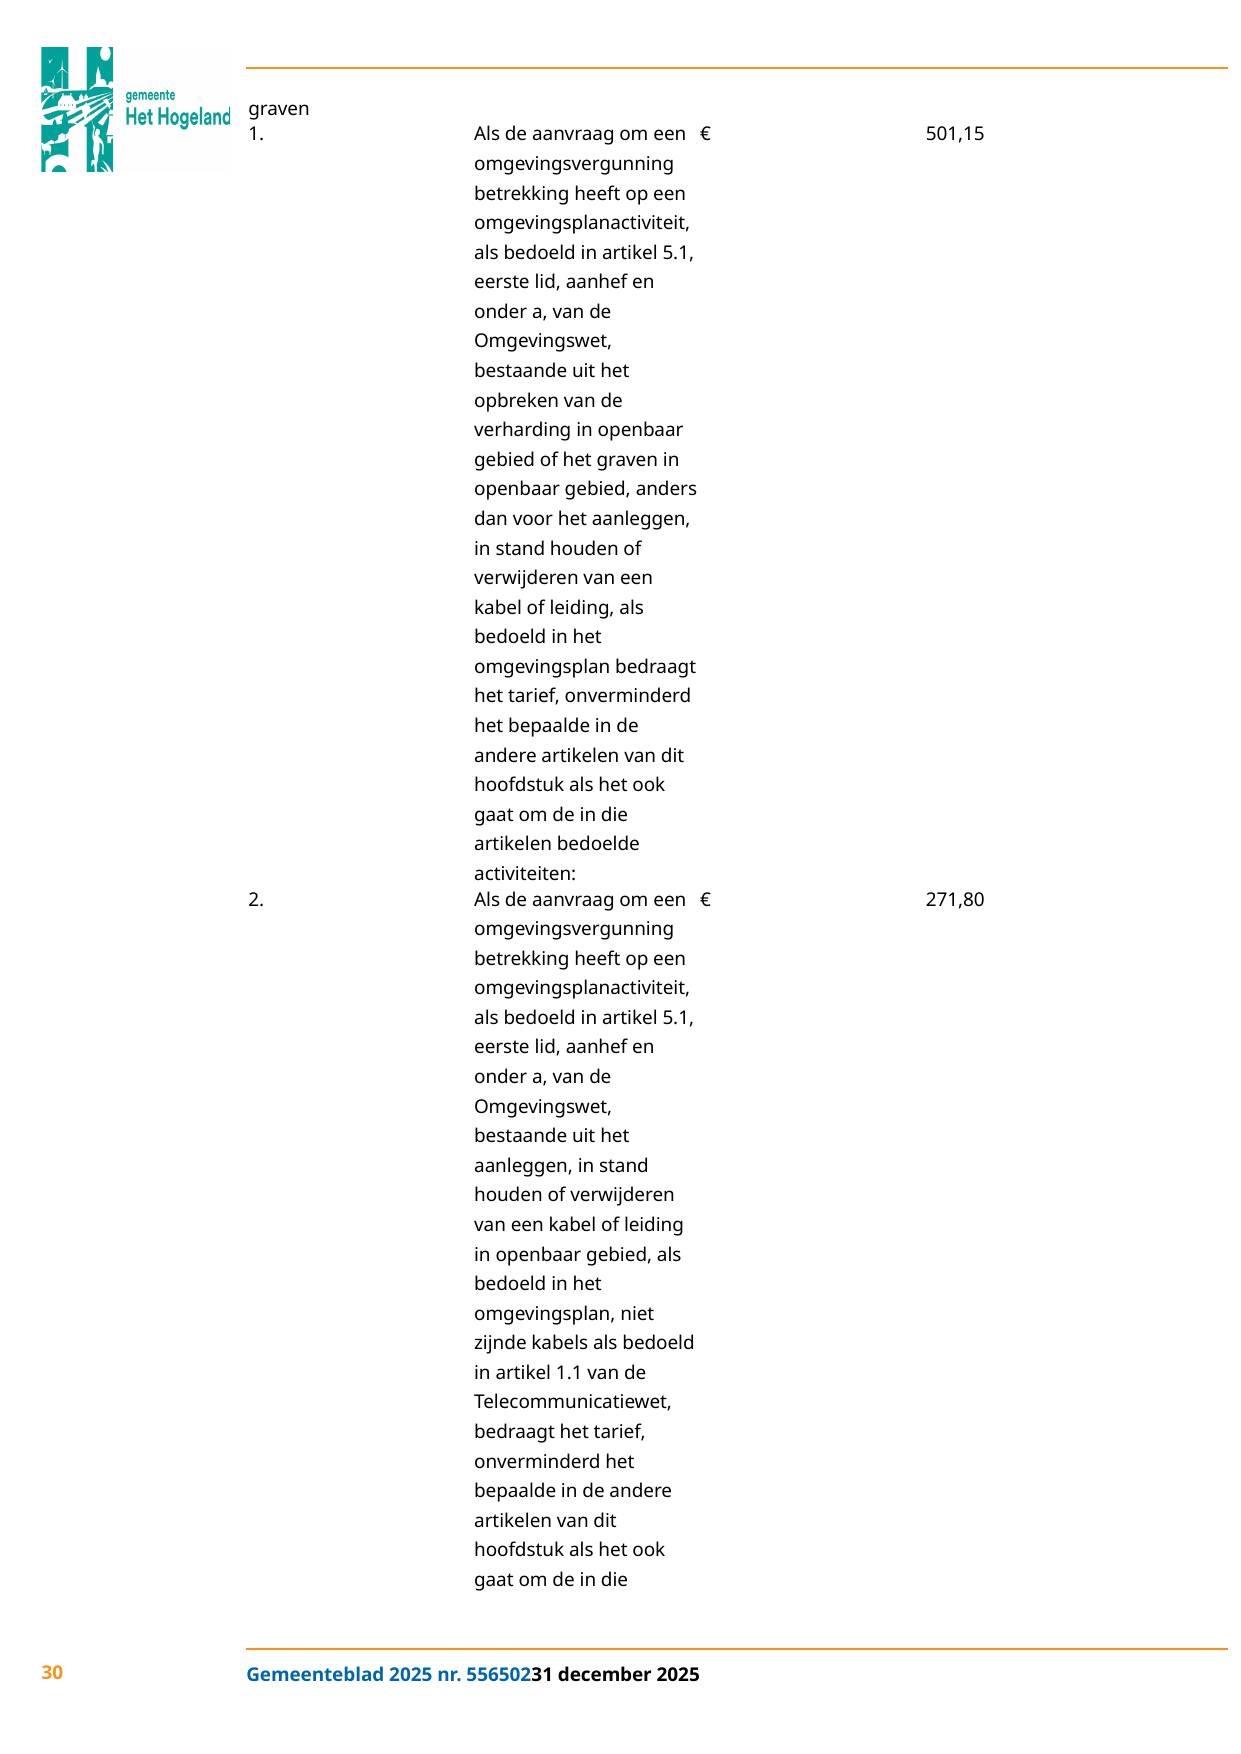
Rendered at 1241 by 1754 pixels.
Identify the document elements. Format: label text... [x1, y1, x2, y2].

table_cell 1. [248, 121, 474, 886]
table_cell Als de aanvraag om een omgevingsvergunning betrekking heeft op een omgevingsplanactiviteit, als bedoeld in artikel 5.1, eerste lid, aanhef en onder a, van de Omgevingswet, bestaande uit het opbreken van de verharding in openbaar gebied of het graven in openbaar gebied, anders dan voor het aanleggen, in stand houden of verwijderen van een kabel of leiding, als bedoeld in het omgevingsplan bedraagt het tarief, onverminderd het bepaalde in de andere artikelen van dit hoofdstuk als het ook gaat om de in die artikelen bedoelde activiteiten: [474, 121, 700, 886]
table_cell € [700, 121, 926, 886]
table_cell 501,15 [926, 121, 1152, 886]
table_cell € [700, 886, 926, 1592]
picture [41, 47, 231, 172]
table_header [700, 95, 926, 121]
table_cell Als de aanvraag om een omgevingsvergunning betrekking heeft op een omgevingsplanactiviteit, als bedoeld in artikel 5.1, eerste lid, aanhef en onder a, van de Omgevingswet, bestaande uit het aanleggen, in stand houden of verwijderen van een kabel of leiding in openbaar gebied, als bedoeld in het omgevingsplan, niet zijnde kabels als bedoeld in artikel 1.1 van de Telecommunicatiewet, bedraagt het tarief, onverminderd het bepaalde in de andere artikelen van dit hoofdstuk als het ook gaat om de in die [474, 886, 700, 1592]
table_cell 271,80 [926, 886, 1152, 1592]
table_header graven [248, 95, 700, 121]
table_header [926, 95, 1152, 121]
table_cell 2. [248, 886, 474, 1592]
